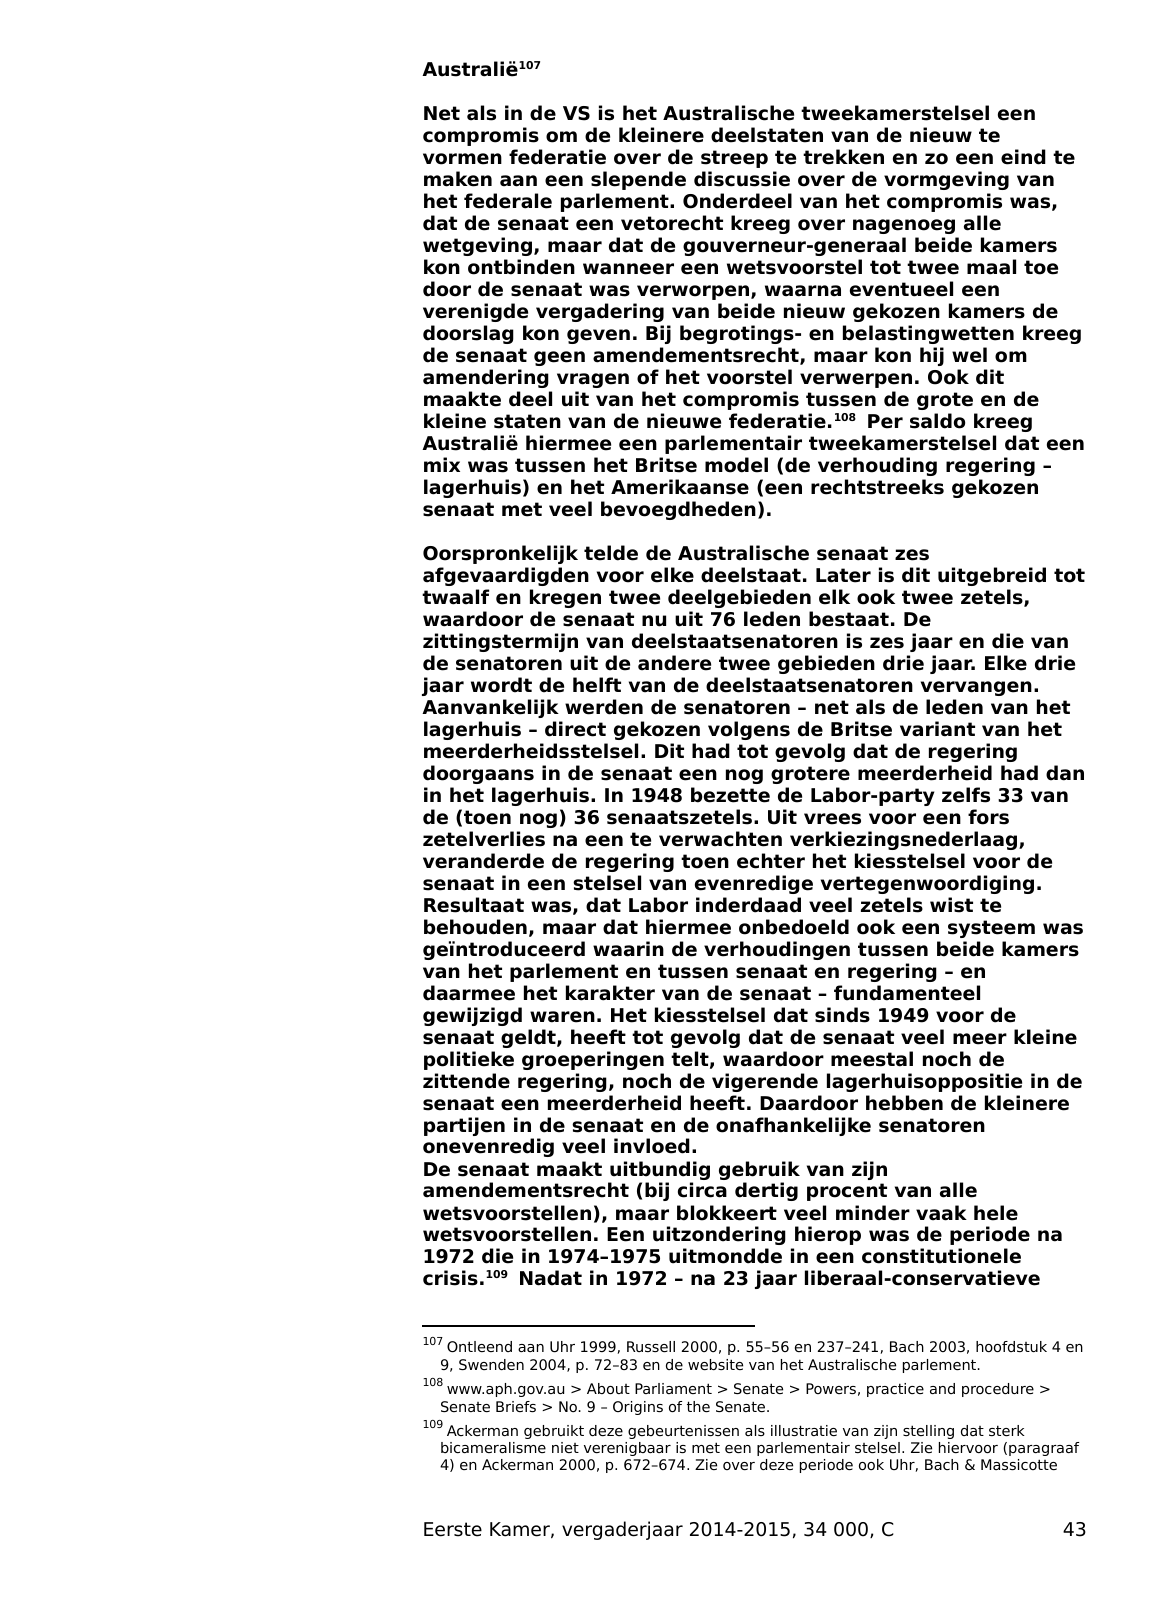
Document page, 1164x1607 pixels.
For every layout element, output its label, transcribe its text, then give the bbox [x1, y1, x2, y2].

text Ontleend aan Uhr 1999, Russell 2000, p. 55–56 en 237–241, Bach 2003, hoofdstuk 4 en 9, Swenden 2004, p. 72–83 en de website van het Australische parlement. [422, 1335, 1087, 1374]
text De senaat maakt uitbundig gebruik van zijn amendementsrecht (bij circa dertig procent van alle wetsvoorstellen), maar blokkeert veel minder vaak hele wetsvoorstellen. Een uitzondering hierop was de periode na 1972 die in 1974–1975 uitmondde in een constitutionele crisis. Nadat in 1972 – na 23 jaar liberaal-conservatieve [422, 1158, 1087, 1290]
text www.aph.gov.au > About Parliament > Senate > Powers, practice and procedure > Senate Briefs > No. 9 – Origins of the Senate. [422, 1377, 1087, 1416]
text Net als in de VS is het Australische tweekamerstelsel een compromis om de kleinere deelstaten van de nieuw te vormen federatie over de streep te trekken en zo een eind te maken aan een slepende discussie over de vormgeving van het federale parlement. Onderdeel van het compromis was, dat de senaat een vetorecht kreeg over nagenoeg alle wetgeving, maar dat de gouverneur-generaal beide kamers kon ontbinden wanneer een wetsvoorstel tot twee maal toe door de senaat was verworpen, waarna eventueel een verenigde vergadering van beide nieuw gekozen kamers de doorslag kon geven. Bij begrotings- en belastingwetten kreeg de senaat geen amendementsrecht, maar kon hij wel om amendering vragen of het voorstel verwerpen. Ook dit maakte deel uit van het compromis tussen de grote en de kleine staten van de nieuwe federatie. Per saldo kreeg Australië hiermee een parlementair tweekamerstelsel dat een mix was tussen het Britse model (de verhouding regering – lagerhuis) en het Amerikaanse (een rechtstreeks gekozen senaat met veel bevoegdheden). [422, 103, 1087, 521]
text Ackerman gebruikt deze gebeurtenissen als illustratie van zijn stelling dat sterk bicameralisme niet verenigbaar is met een parlementair stelsel. Zie hiervoor (paragraaf 4) en Ackerman 2000, p. 672–674. Zie over deze periode ook Uhr, Bach & Massicotte [422, 1418, 1087, 1474]
text Oorspronkelijk telde de Australische senaat zes afgevaardigden voor elke deelstaat. Later is dit uitgebreid tot twaalf en kregen twee deelgebieden elk ook twee zetels, waardoor de senaat nu uit 76 leden bestaat. De zittingstermijn van deelstaatsenatoren is zes jaar en die van de senatoren uit de andere twee gebieden drie jaar. Elke drie jaar wordt de helft van de deelstaatsenatoren vervangen. Aanvankelijk werden de senatoren – net als de leden van het lagerhuis – direct gekozen volgens de Britse variant van het meerderheidsstelsel. Dit had tot gevolg dat de regering doorgaans in de senaat een nog grotere meerderheid had dan in het lagerhuis. In 1948 bezette de Labor-party zelfs 33 van de (toen nog) 36 senaatszetels. Uit vrees voor een fors zetelverlies na een te verwachten verkiezingsnederlaag, veranderde de regering toen echter het kiesstelsel voor de senaat in een stelsel van evenredige vertegenwoordiging. Resultaat was, dat Labor inderdaad veel zetels wist te behouden, maar dat hiermee onbedoeld ook een systeem was geïntroduceerd waarin de verhoudingen tussen beide kamers van het parlement en tussen senaat en regering – en daarmee het karakter van de senaat – fundamenteel gewijzigd waren. Het kiesstelsel dat sinds 1949 voor de senaat geldt, heeft tot gevolg dat de senaat veel meer kleine politieke groeperingen telt, waardoor meestal noch de zittende regering, noch de vigerende lagerhuisoppositie in de senaat een meerderheid heeft. Daardoor hebben de kleinere partijen in de senaat en de onafhankelijke senatoren onevenredig veel invloed. [422, 543, 1087, 1158]
subtitle Australië [422, 59, 1087, 81]
